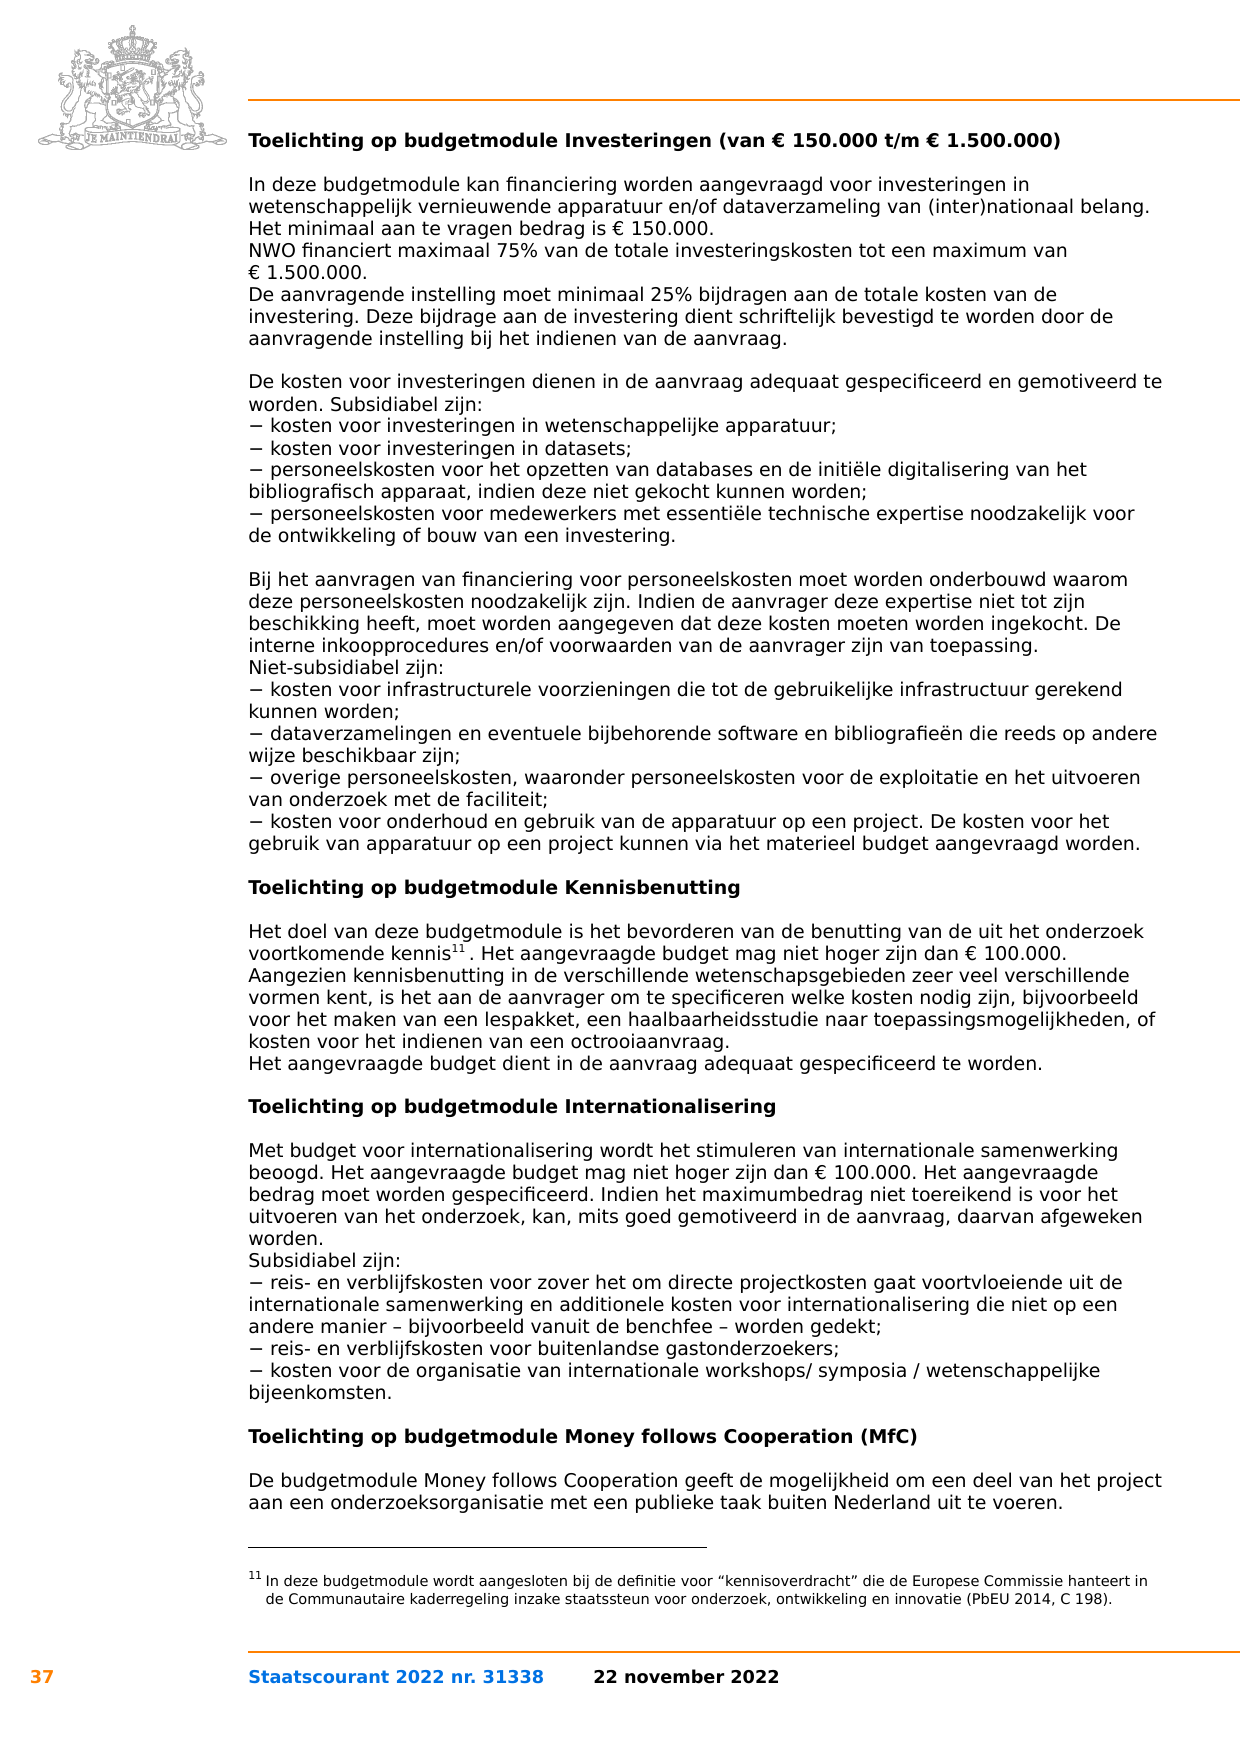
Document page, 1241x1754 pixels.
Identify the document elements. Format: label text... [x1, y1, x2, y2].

text In deze budgetmodule kan financiering worden aangevraagd voor investeringen in wetenschappelijk vernieuwende apparatuur en/of dataverzameling van (inter)nationaal belang. Het minimaal aan te vragen bedrag is € 150.000. [248, 174, 1163, 240]
text NWO financiert maximaal 75% van de totale investeringskosten tot een maximum van € 1.500.000. [248, 240, 1163, 284]
text De kosten voor investeringen dienen in de aanvraag adequaat gespecificeerd en gemotiveerd te worden. Subsidiabel zijn: [248, 371, 1163, 415]
picture [38, 25, 227, 150]
text − dataverzamelingen en eventuele bijbehorende software en bibliografieën die reeds op andere wijze beschikbaar zijn; [248, 723, 1163, 767]
text De budgetmodule Money follows Cooperation geeft de mogelijkheid om een deel van het project aan een onderzoeksorganisatie met een publieke taak buiten Nederland uit te voeren. [248, 1470, 1163, 1514]
text − kosten voor onderhoud en gebruik van de apparatuur op een project. De kosten voor het gebruik van apparatuur op een project kunnen via het materieel budget aangevraagd worden. [248, 811, 1163, 855]
text Het doel van deze budgetmodule is het bevorderen van de benutting van de uit het onderzoek voortkomende kennis. Het aangevraagde budget mag niet hoger zijn dan € 100.000. [248, 921, 1163, 964]
text Bij het aanvragen van financiering voor personeelskosten moet worden onderbouwd waarom deze personeelskosten noodzakelijk zijn. Indien de aanvrager deze expertise niet tot zijn beschikking heeft, moet worden aangegeven dat deze kosten moeten worden ingekocht. De interne inkoopprocedures en/of voorwaarden van de aanvrager zijn van toepassing. [248, 569, 1163, 657]
text − reis- en verblijfskosten voor zover het om directe projectkosten gaat voortvloeiende uit de internationale samenwerking en additionele kosten voor internationalisering die niet op een andere manier – bijvoorbeeld vanuit de benchfee – worden gedekt; [248, 1272, 1163, 1338]
text Met budget voor internationalisering wordt het stimuleren van internationale samenwerking beoogd. Het aangevraagde budget mag niet hoger zijn dan € 100.000. Het aangevraagde bedrag moet worden gespecificeerd. Indien het maximumbedrag niet toereikend is voor het uitvoeren van het onderzoek, kan, mits goed gemotiveerd in de aanvraag, daarvan afgeweken worden. [248, 1140, 1163, 1250]
text − kosten voor de organisatie van internationale workshops/ symposia / wetenschappelijke bijeenkomsten. [248, 1360, 1163, 1404]
subtitle Toelichting op budgetmodule Kennisbenutting [248, 877, 1163, 899]
subtitle Toelichting op budgetmodule Money follows Cooperation (MfC) [248, 1426, 1163, 1448]
text − overige personeelskosten, waaronder personeelskosten voor de exploitatie en het uitvoeren van onderzoek met de faciliteit; [248, 767, 1163, 811]
text − personeelskosten voor het opzetten van databases en de initiële digitalisering van het bibliografisch apparaat, indien deze niet gekocht kunnen worden; [248, 459, 1163, 503]
text Aangezien kennisbenutting in de verschillende wetenschapsgebieden zeer veel verschillende vormen kent, is het aan de aanvrager om te specificeren welke kosten nodig zijn, bijvoorbeeld voor het maken van een lespakket, een haalbaarheidsstudie naar toepassingsmogelijkheden, of kosten voor het indienen van een octrooiaanvraag. [248, 964, 1163, 1052]
text De aanvragende instelling moet minimaal 25% bijdragen aan de totale kosten van de investering. Deze bijdrage aan de investering dient schriftelijk bevestigd te worden door de aanvragende instelling bij het indienen van de aanvraag. [248, 284, 1163, 349]
text Niet-subsidiabel zijn: [248, 657, 1163, 679]
text − kosten voor investeringen in datasets; [248, 437, 1163, 459]
text − kosten voor investeringen in wetenschappelijke apparatuur; [248, 415, 1163, 437]
text − reis- en verblijfskosten voor buitenlandse gastonderzoekers; [248, 1338, 1163, 1360]
text − personeelskosten voor medewerkers met essentiële technische expertise noodzakelijk voor de ontwikkeling of bouw van een investering. [248, 503, 1163, 547]
text Subsidiabel zijn: [248, 1250, 1163, 1272]
text Het aangevraagde budget dient in de aanvraag adequaat gespecificeerd te worden. [248, 1052, 1163, 1074]
subtitle Toelichting op budgetmodule Internationalisering [248, 1096, 1163, 1118]
text In deze budgetmodule wordt aangesloten bij de definitie voor “kennisoverdracht” die de Europese Commissie hanteert in de Communautaire kaderregeling inzake staatssteun voor onderzoek, ontwikkeling en innovatie (PbEU 2014, C 198). [248, 1569, 1163, 1608]
subtitle Toelichting op budgetmodule Investeringen (van € 150.000 t/m € 1.500.000) [248, 130, 1163, 152]
text − kosten voor infrastructurele voorzieningen die tot de gebruikelijke infrastructuur gerekend kunnen worden; [248, 679, 1163, 723]
